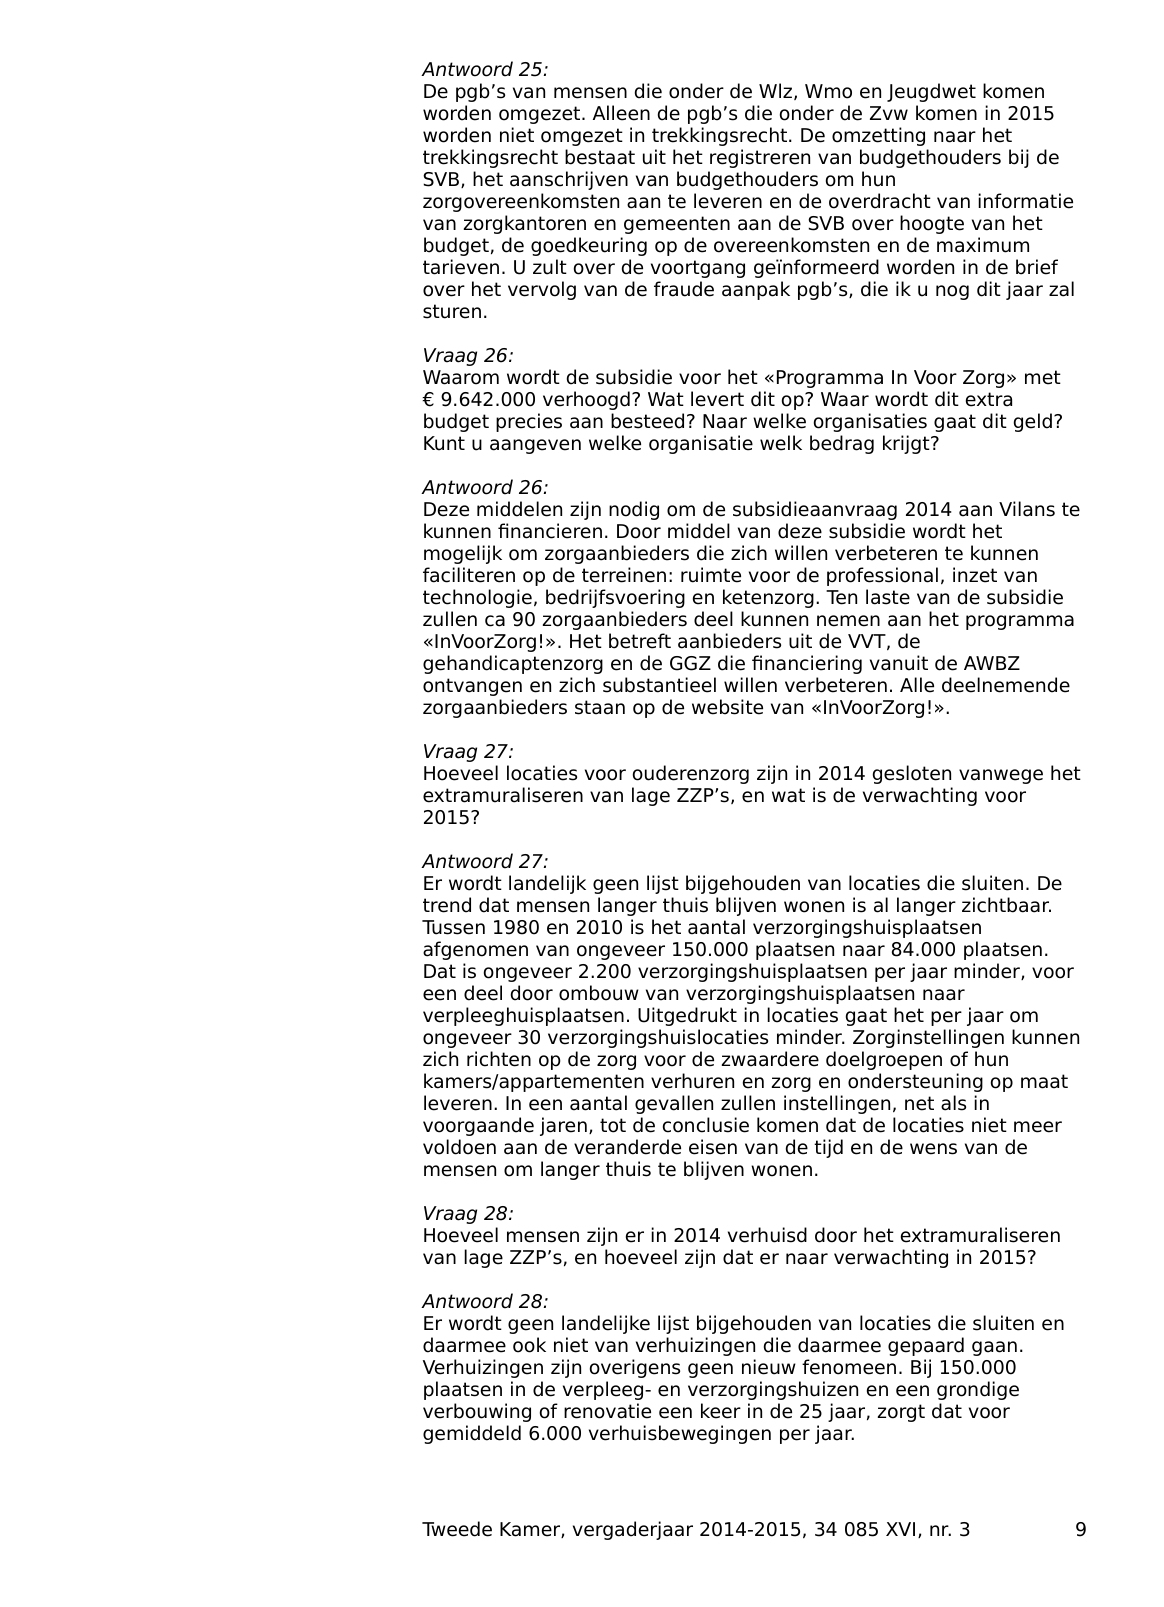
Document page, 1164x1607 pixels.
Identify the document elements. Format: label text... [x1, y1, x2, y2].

text Vraag 27: [422, 741, 1087, 763]
text Vraag 28: [422, 1203, 1087, 1225]
text Vraag 26: [422, 345, 1087, 367]
text Antwoord 27: [422, 851, 1087, 873]
text Antwoord 26: [422, 477, 1087, 499]
text Waarom wordt de subsidie voor het «Programma In Voor Zorg» met € 9.642.000 verhoogd? Wat levert dit op? Waar wordt dit extra budget precies aan besteed? Naar welke organisaties gaat dit geld? Kunt u aangeven welke organisatie welk bedrag krijgt? [422, 367, 1087, 455]
text Antwoord 28: [422, 1291, 1087, 1313]
text Deze middelen zijn nodig om de subsidieaanvraag 2014 aan Vilans te kunnen financieren. Door middel van deze subsidie wordt het mogelijk om zorgaanbieders die zich willen verbeteren te kunnen faciliteren op de terreinen: ruimte voor de professional, inzet van technologie, bedrijfsvoering en ketenzorg. Ten laste van de subsidie zullen ca 90 zorgaanbieders deel kunnen nemen aan het programma «InVoorZorg!». Het betreft aanbieders uit de VVT, de gehandicaptenzorg en de GGZ die financiering vanuit de AWBZ ontvangen en zich substantieel willen verbeteren. Alle deelnemende zorgaanbieders staan op de website van «InVoorZorg!». [422, 499, 1087, 719]
text Hoeveel locaties voor ouderenzorg zijn in 2014 gesloten vanwege het extramuraliseren van lage ZZP’s, en wat is de verwachting voor 2015? [422, 763, 1087, 829]
text De pgb’s van mensen die onder de Wlz, Wmo en Jeugdwet komen worden omgezet. Alleen de pgb’s die onder de Zvw komen in 2015 worden niet omgezet in trekkingsrecht. De omzetting naar het trekkingsrecht bestaat uit het registreren van budgethouders bij de SVB, het aanschrijven van budgethouders om hun zorgovereenkomsten aan te leveren en de overdracht van informatie van zorgkantoren en gemeenten aan de SVB over hoogte van het budget, de goedkeuring op de overeenkomsten en de maximum tarieven. U zult over de voortgang geïnformeerd worden in de brief over het vervolg van de fraude aanpak pgb’s, die ik u nog dit jaar zal sturen. [422, 81, 1087, 323]
text Er wordt landelijk geen lijst bijgehouden van locaties die sluiten. De trend dat mensen langer thuis blijven wonen is al langer zichtbaar. Tussen 1980 en 2010 is het aantal verzorgingshuisplaatsen afgenomen van ongeveer 150.000 plaatsen naar 84.000 plaatsen. Dat is ongeveer 2.200 verzorgingshuisplaatsen per jaar minder, voor een deel door ombouw van verzorgingshuisplaatsen naar verpleeghuisplaatsen. Uitgedrukt in locaties gaat het per jaar om ongeveer 30 verzorgingshuislocaties minder. Zorginstellingen kunnen zich richten op de zorg voor de zwaardere doelgroepen of hun kamers/appartementen verhuren en zorg en ondersteuning op maat leveren. In een aantal gevallen zullen instellingen, net als in voorgaande jaren, tot de conclusie komen dat de locaties niet meer voldoen aan de veranderde eisen van de tijd en de wens van de mensen om langer thuis te blijven wonen. [422, 873, 1087, 1181]
text Er wordt geen landelijke lijst bijgehouden van locaties die sluiten en daarmee ook niet van verhuizingen die daarmee gepaard gaan. Verhuizingen zijn overigens geen nieuw fenomeen. Bij 150.000 plaatsen in de verpleeg- en verzorgingshuizen en een grondige verbouwing of renovatie een keer in de 25 jaar, zorgt dat voor gemiddeld 6.000 verhuisbewegingen per jaar. [422, 1313, 1087, 1445]
text Antwoord 25: [422, 59, 1087, 81]
text Hoeveel mensen zijn er in 2014 verhuisd door het extramuraliseren van lage ZZP’s, en hoeveel zijn dat er naar verwachting in 2015? [422, 1225, 1087, 1269]
